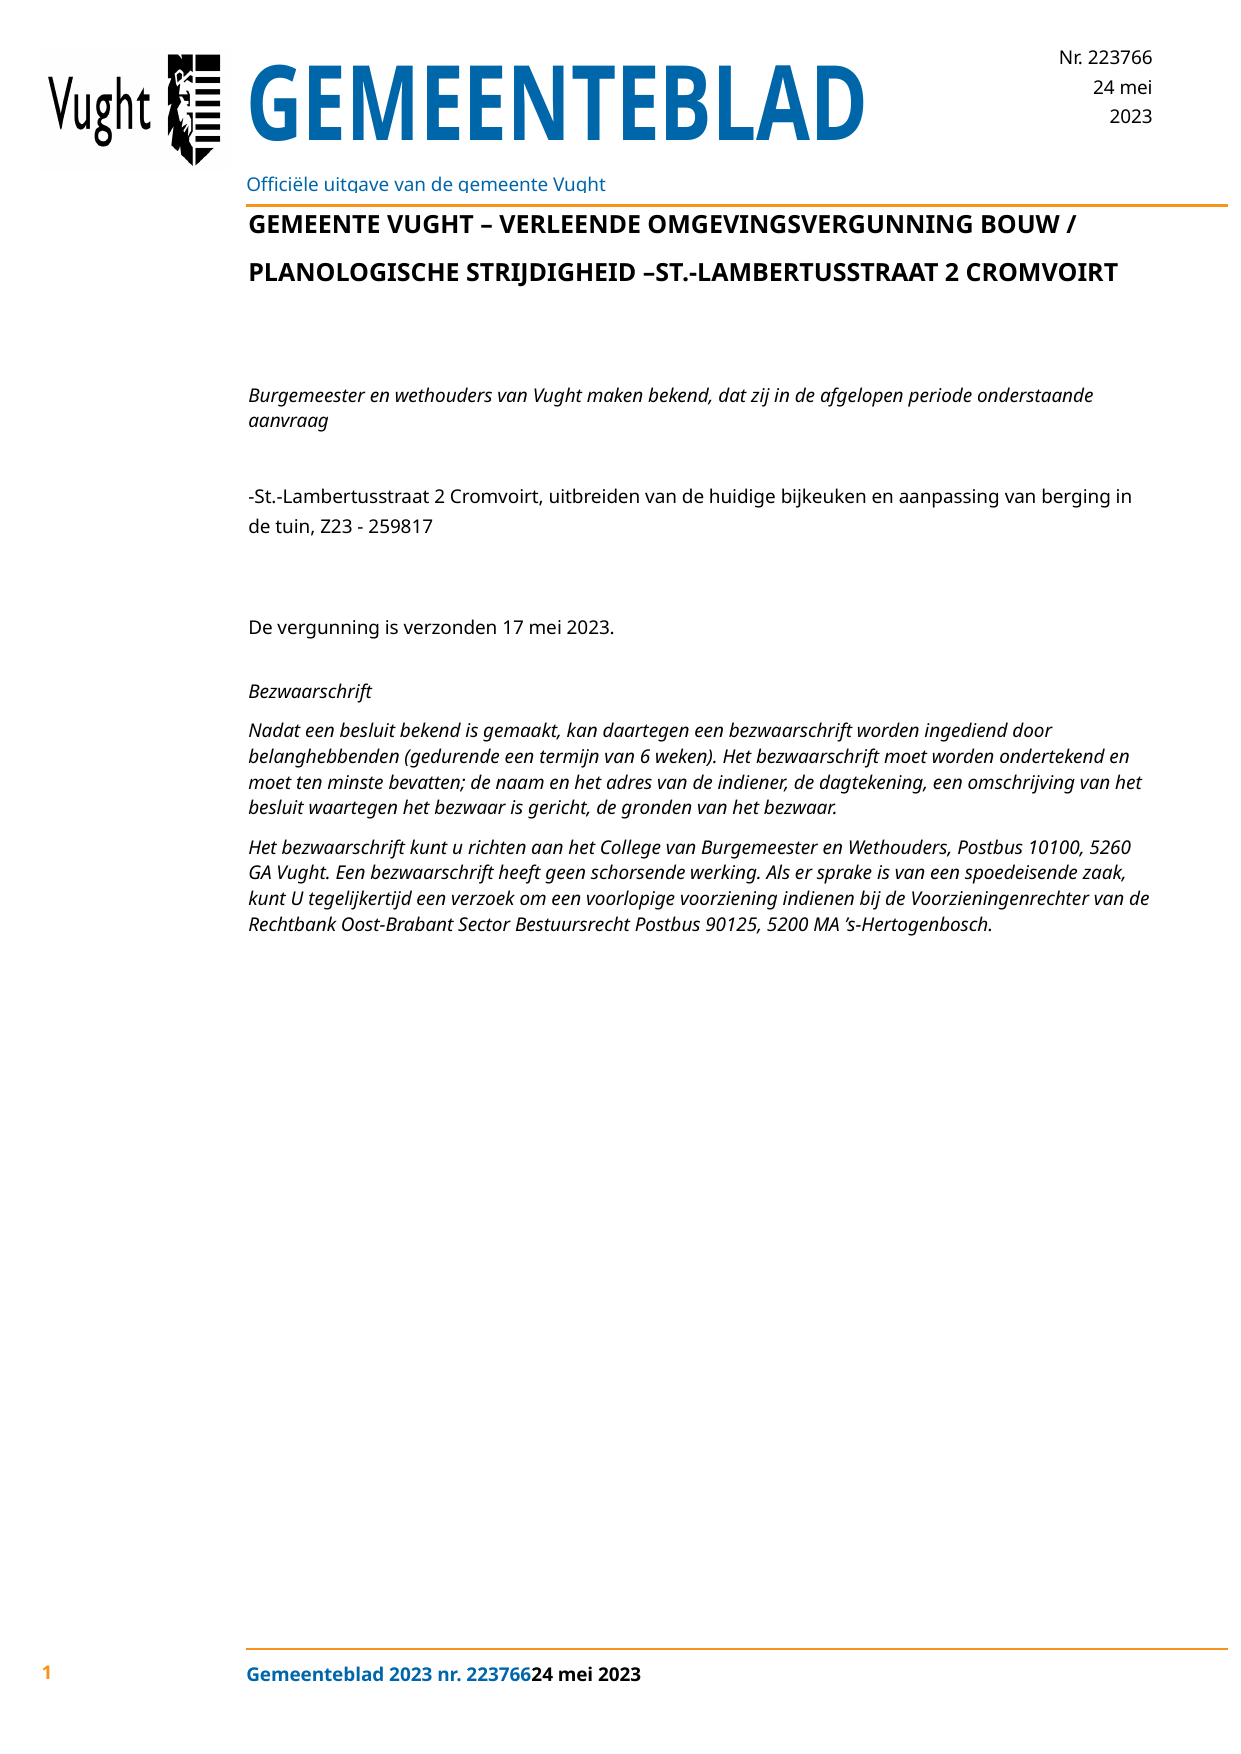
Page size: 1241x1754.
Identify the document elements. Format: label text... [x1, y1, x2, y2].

text De vergunning is verzonden 17 mei 2023. [248, 614, 1152, 640]
text -St.-Lambertusstraat 2 Cromvoirt, uitbreiden van de huidige bijkeuken en aanpassing van berging in de tuin, Z23 - 259817 [248, 484, 1152, 539]
text GEMEENTE VUGHT – VERLEENDE OMGEVINGSVERGUNNING BOUW / PLANOLOGISCHE STRIJDIGHEID –ST.-LAMBERTUSSTRAAT 2 CROMVOIRT [248, 207, 1152, 288]
text Burgemeester en wethouders van Vught maken bekend, dat zij in de afgelopen periode onderstaande aanvraag [248, 382, 1152, 433]
text Het bezwaarschrift kunt u richten aan het College van Burgemeester en Wethouders, Postbus 10100, 5260 GA Vught. Een bezwaarschrift heeft geen schorsende werking. Als er sprake is van een spoedeisende zaak, kunt U tegelijkertijd een verzoek om een voorlopige voorziening indienen bij de Voorzieningenrechter van de Rechtbank Oost-Brabant Sector Bestuursrecht Postbus 90125, 5200 MA ’s-Hertogenbosch. [248, 834, 1152, 937]
picture [41, 47, 231, 172]
text Nadat een besluit bekend is gemaakt, kan daartegen een bezwaarschrift worden ingediend door belanghebbenden (gedurende een termijn van 6 weken). Het bezwaarschrift moet worden ondertekend en moet ten minste bevatten; de naam en het adres van de indiener, de dagtekening, een omschrijving van het besluit waartegen het bezwaar is gericht, de gronden van het bezwaar. [248, 717, 1152, 820]
text Bezwaarschrift [248, 678, 1152, 704]
